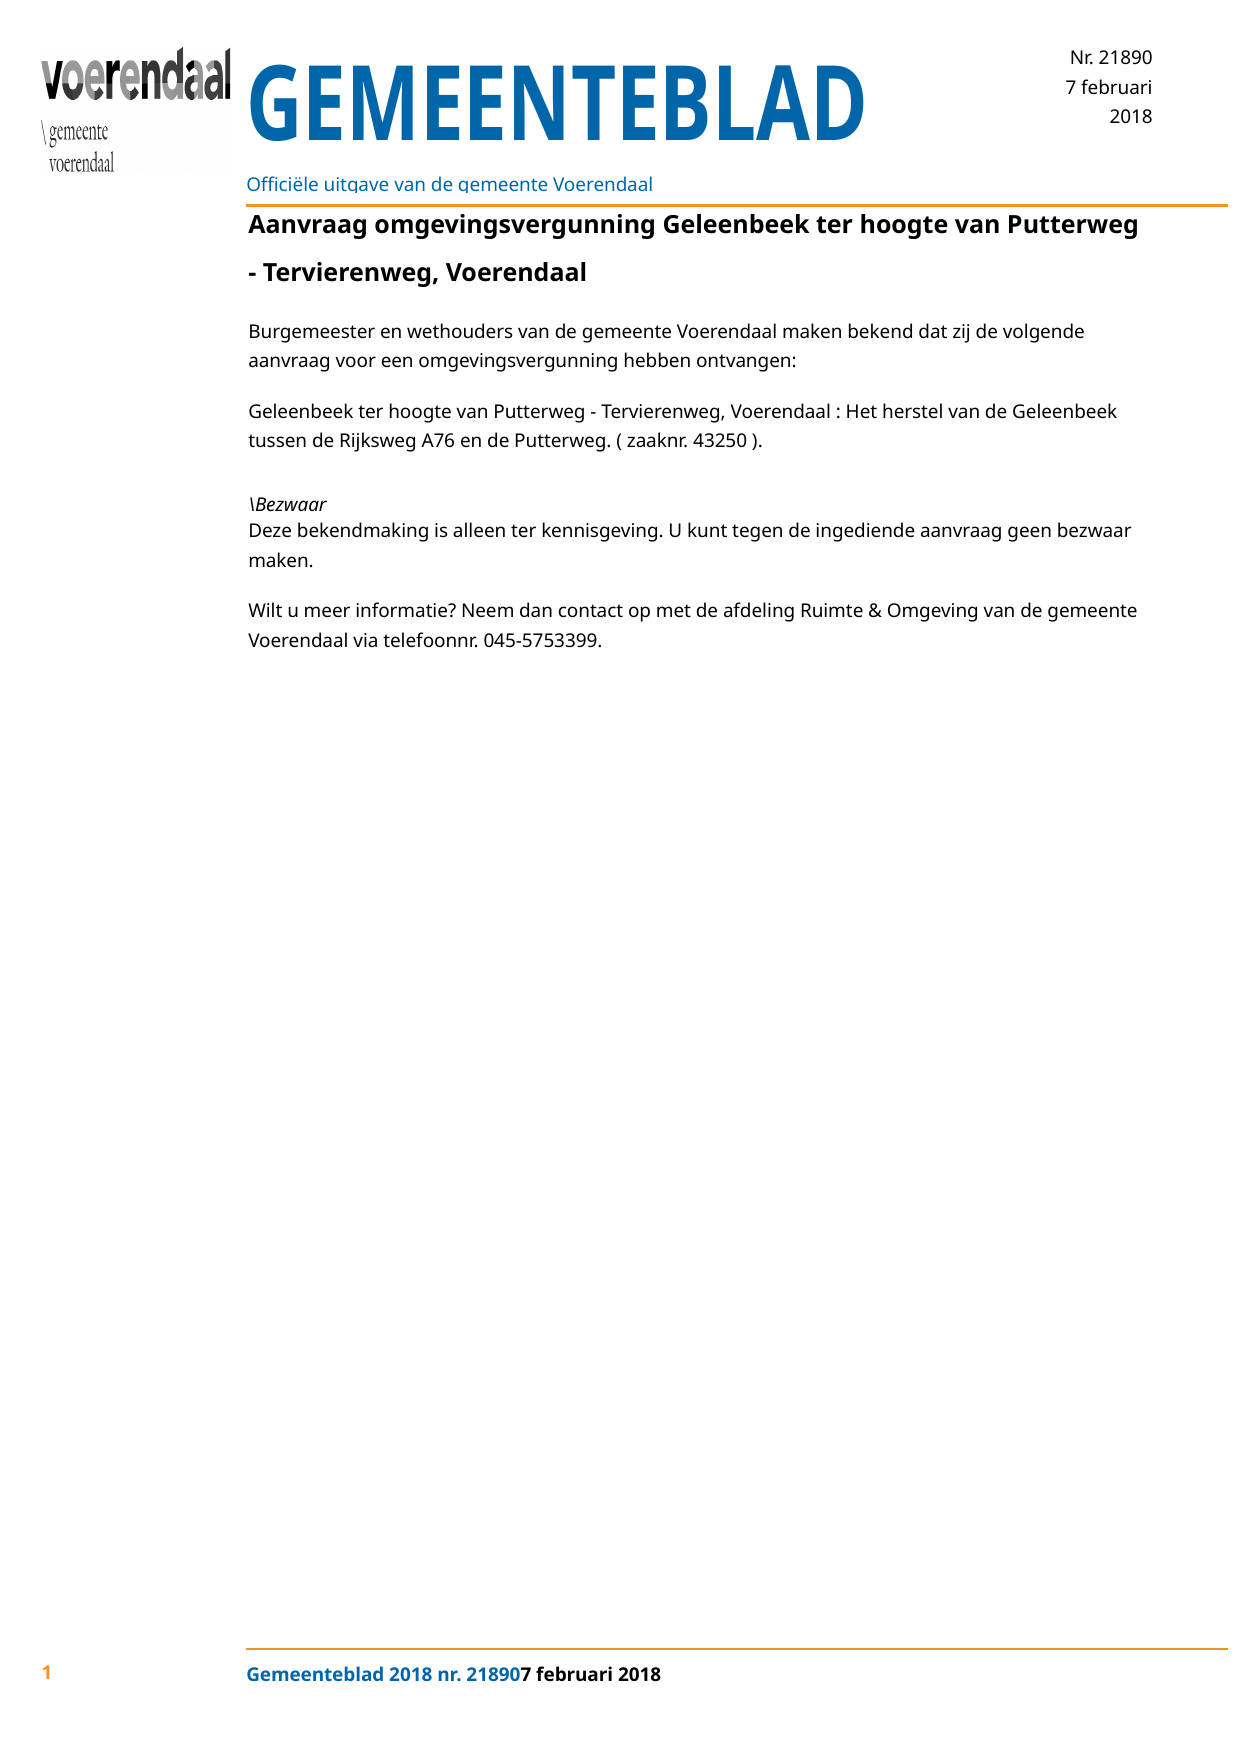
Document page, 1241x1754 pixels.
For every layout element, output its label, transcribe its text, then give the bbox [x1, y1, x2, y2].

text Geleenbeek ter hoogte van Putterweg - Tervierenweg, Voerendaal : Het herstel van de Geleenbeek tussen de Rijksweg A76 en de Putterweg. ( zaaknr. 43250 ). [248, 398, 1152, 453]
text \Bezwaar [248, 491, 1152, 517]
text Burgemeester en wethouders van de gemeente Voerendaal maken bekend dat zij de volgende aanvraag voor een omgevingsvergunning hebben ontvangen: [248, 318, 1152, 373]
picture [41, 47, 231, 172]
text Deze bekendmaking is alleen ter kennisgeving. U kunt tegen de ingediende aanvraag geen bezwaar maken. [248, 517, 1152, 572]
text Aanvraag omgevingsvergunning Geleenbeek ter hoogte van Putterweg - Tervierenweg, Voerendaal [248, 207, 1152, 288]
text Wilt u meer informatie? Neem dan contact op met de afdeling Ruimte & Omgeving van de gemeente Voerendaal via telefoonnr. 045-5753399. [248, 597, 1152, 652]
